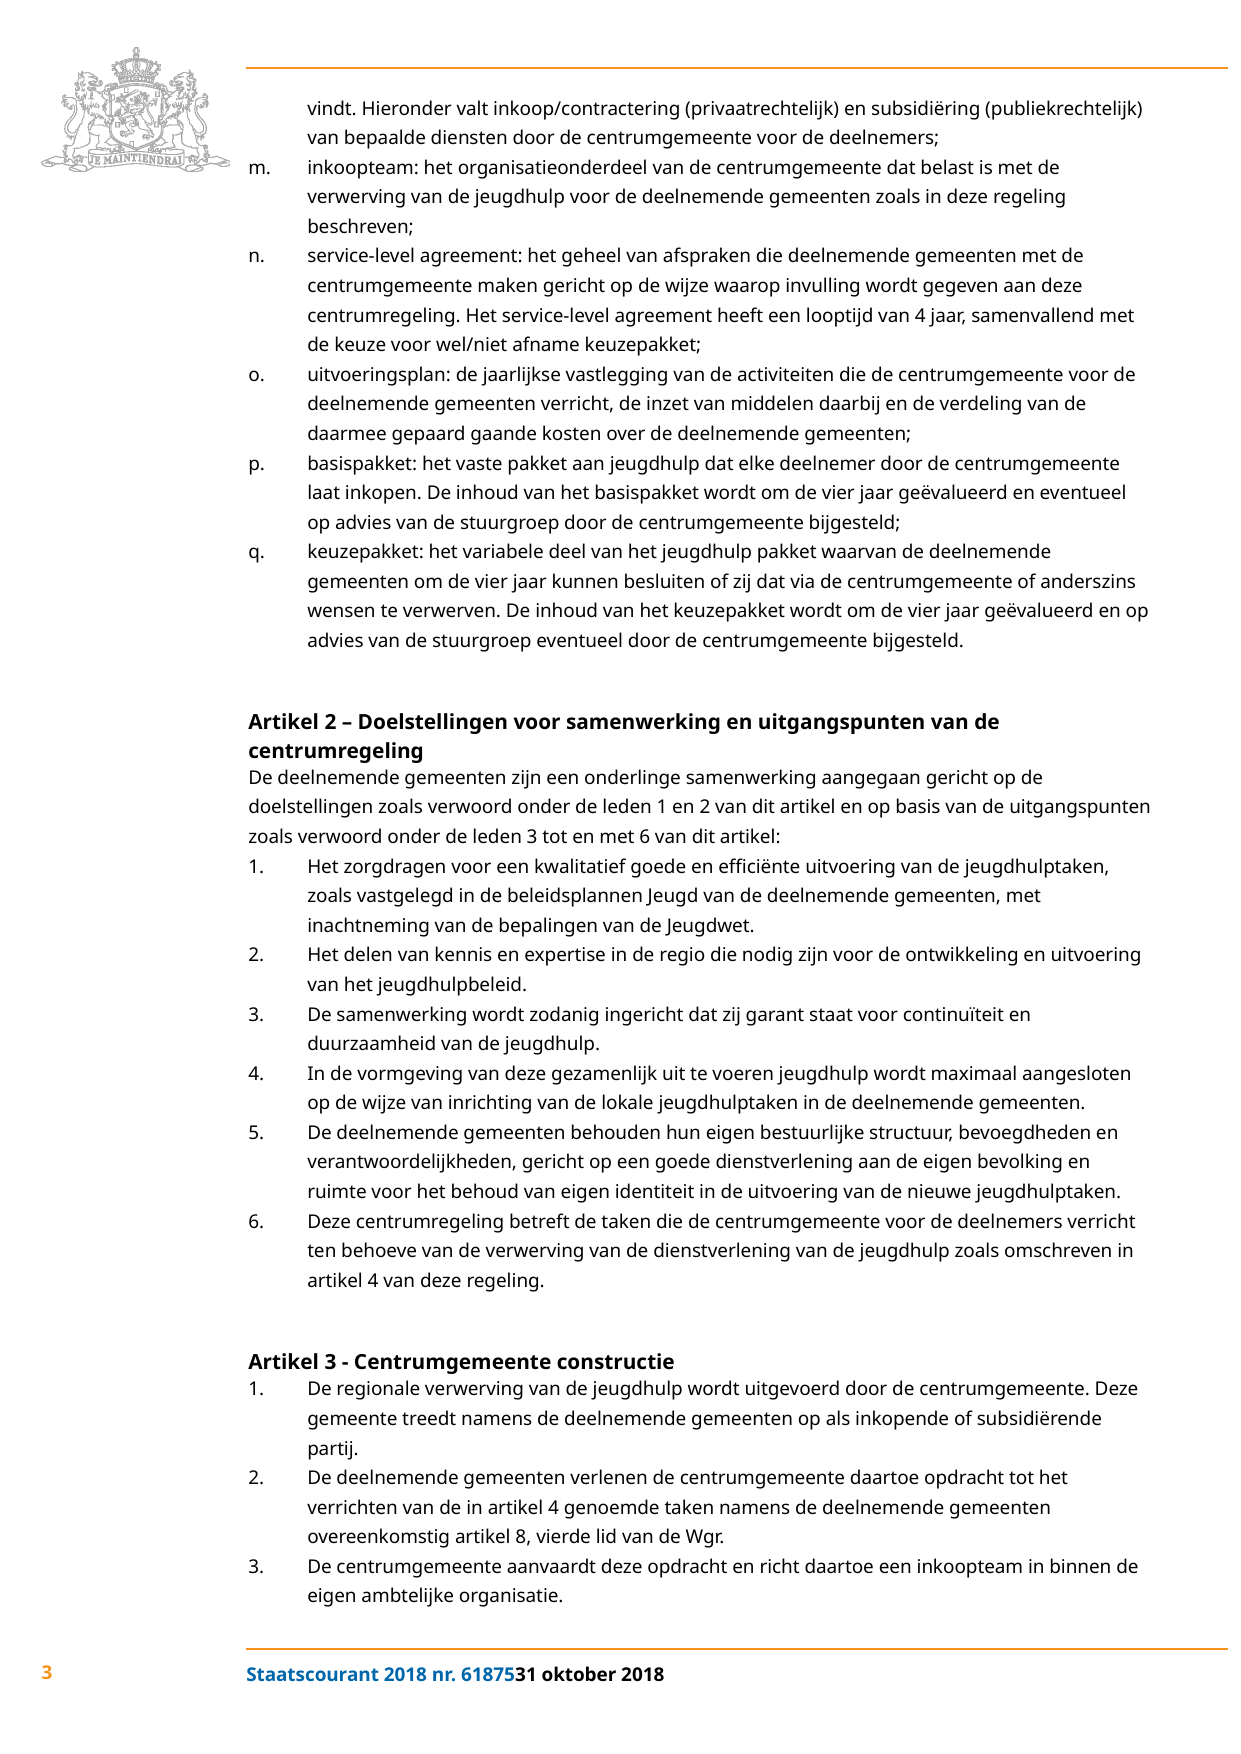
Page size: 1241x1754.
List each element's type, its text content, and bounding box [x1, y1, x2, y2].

list keuzepakket: het variabele deel van het jeugdhulp pakket waarvan de deelnemende gemeenten om de vier jaar kunnen besluiten of zij dat via de centrumgemeente of anderszins wensen te verwerven. De inhoud van het keuzepakket wordt om de vier jaar geëvalueerd en op advies van de stuurgroep eventueel door de centrumgemeente bijgesteld. [248, 538, 1152, 653]
text Artikel 3 - Centrumgemeente constructie [248, 1347, 1152, 1376]
list Deze centrumregeling betreft de taken die de centrumgemeente voor de deelnemers verricht ten behoeve van de verwerving van de dienstverlening van de jeugdhulp zoals omschreven in artikel 4 van deze regeling. [248, 1208, 1152, 1293]
list De centrumgemeente aanvaardt deze opdracht en richt daartoe een inkoopteam in binnen de eigen ambtelijke organisatie. [248, 1553, 1152, 1608]
list De samenwerking wordt zodanig ingericht dat zij garant staat voor continuïteit en duurzaamheid van de jeugdhulp. [248, 1001, 1152, 1056]
list vindt. Hieronder valt inkoop/contractering (privaatrechtelijk) en subsidiëring (publiekrechtelijk) van bepaalde diensten door de centrumgemeente voor de deelnemers; [248, 95, 1152, 150]
list basispakket: het vaste pakket aan jeugdhulp dat elke deelnemer door de centrumgemeente laat inkopen. De inhoud van het basispakket wordt om de vier jaar geëvalueerd en eventueel op advies van de stuurgroep door de centrumgemeente bijgesteld; [248, 450, 1152, 535]
list De regionale verwerving van de jeugdhulp wordt uitgevoerd door de centrumgemeente. Deze gemeente treedt namens de deelnemende gemeenten op als inkopende of subsidiërende partij. [248, 1376, 1152, 1460]
list Het delen van kennis en expertise in de regio die nodig zijn voor de ontwikkeling en uitvoering van het jeugdhulpbeleid. [248, 942, 1152, 997]
text Artikel 2 – Doelstellingen voor samenwerking en uitgangspunten van de centrumregeling [248, 707, 1152, 764]
list uitvoeringsplan: de jaarlijkse vastlegging van de activiteiten die de centrumgemeente voor de deelnemende gemeenten verricht, de inzet van middelen daarbij en de verdeling van de daarmee gepaard gaande kosten over de deelnemende gemeenten; [248, 361, 1152, 446]
list De deelnemende gemeenten behouden hun eigen bestuurlijke structuur, bevoegdheden en verantwoordelijkheden, gericht op een goede dienstverlening aan de eigen bevolking en ruimte voor het behoud van eigen identiteit in de uitvoering van de nieuwe jeugdhulptaken. [248, 1119, 1152, 1204]
list In de vormgeving van deze gezamenlijk uit te voeren jeugdhulp wordt maximaal aangesloten op de wijze van inrichting van de lokale jeugdhulptaken in de deelnemende gemeenten. [248, 1060, 1152, 1115]
list inkoopteam: het organisatieonderdeel van de centrumgemeente dat belast is met de verwerving van de jeugdhulp voor de deelnemende gemeenten zoals in deze regeling beschreven; [248, 154, 1152, 239]
list De deelnemende gemeenten verlenen de centrumgemeente daartoe opdracht tot het verrichten van de in artikel 4 genoemde taken namens de deelnemende gemeenten overeenkomstig artikel 8, vierde lid van de Wgr. [248, 1464, 1152, 1549]
picture [41, 47, 231, 172]
list Het zorgdragen voor een kwalitatief goede en efficiënte uitvoering van de jeugdhulptaken, zoals vastgelegd in de beleidsplannen Jeugd van de deelnemende gemeenten, met inachtneming van de bepalingen van de Jeugdwet. [248, 853, 1152, 938]
text De deelnemende gemeenten zijn een onderlinge samenwerking aangegaan gericht op de doelstellingen zoals verwoord onder de leden 1 en 2 van dit artikel en op basis van de uitgangspunten zoals verwoord onder de leden 3 tot en met 6 van dit artikel: [248, 764, 1152, 849]
list service-level agreement: het geheel van afspraken die deelnemende gemeenten met de centrumgemeente maken gericht op de wijze waarop invulling wordt gegeven aan deze centrumregeling. Het service-level agreement heeft een looptijd van 4 jaar, samenvallend met de keuze voor wel/niet afname keuzepakket; [248, 243, 1152, 357]
